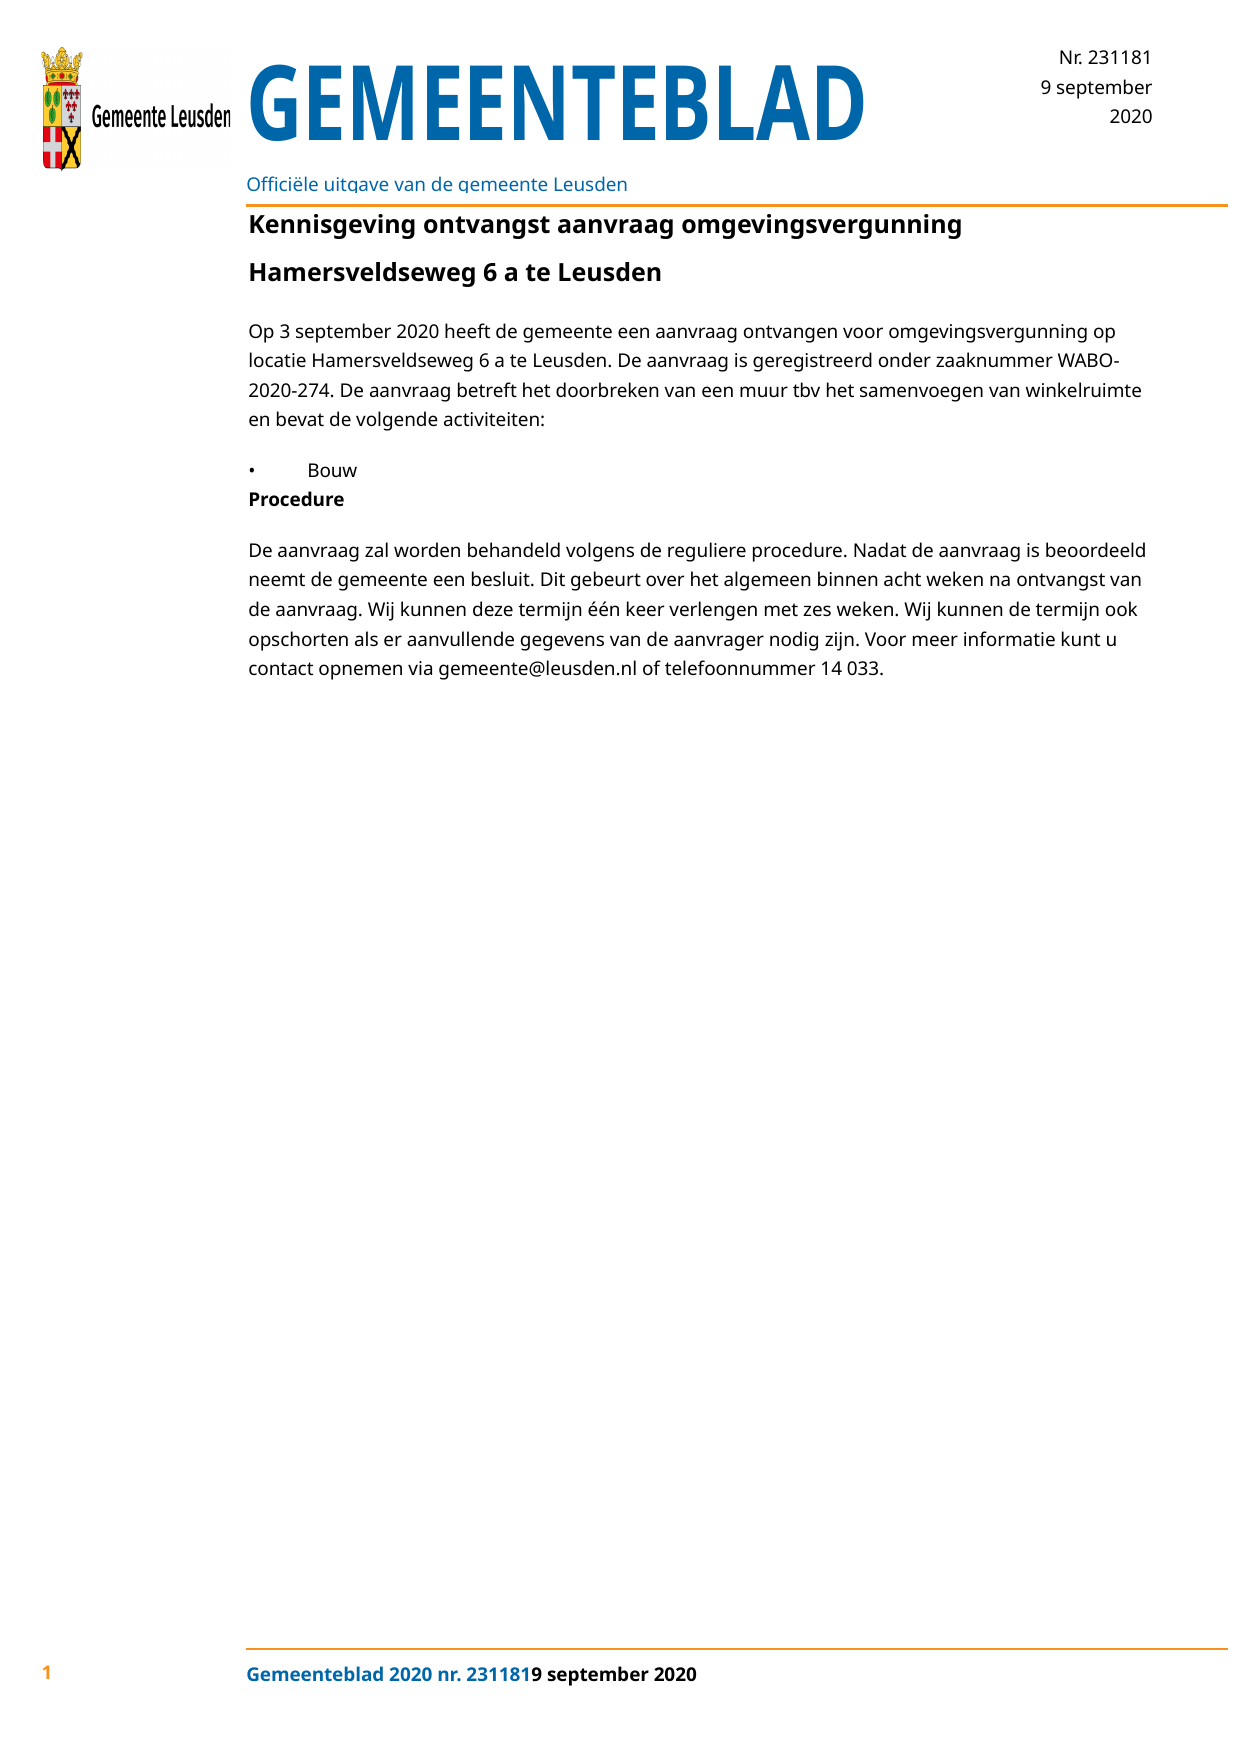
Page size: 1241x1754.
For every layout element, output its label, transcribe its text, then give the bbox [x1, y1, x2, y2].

text De aanvraag zal worden behandeld volgens de reguliere procedure. Nadat de aanvraag is beoordeeld neemt de gemeente een besluit. Dit gebeurt over het algemeen binnen acht weken na ontvangst van de aanvraag. Wij kunnen deze termijn één keer verlengen met zes weken. Wij kunnen de termijn ook opschorten als er aanvullende gegevens van de aanvrager nodig zijn. Voor meer informatie kunt u contact opnemen via gemeente@leusden.nl of telefoonnummer 14 033. [248, 537, 1152, 681]
picture [41, 47, 231, 172]
text Procedure [248, 487, 1152, 512]
list Bouw [248, 457, 1152, 483]
text Kennisgeving ontvangst aanvraag omgevingsvergunning Hamersveldseweg 6 a te Leusden [248, 207, 1152, 288]
text Op 3 september 2020 heeft de gemeente een aanvraag ontvangen voor omgevingsvergunning op locatie Hamersveldseweg 6 a te Leusden. De aanvraag is geregistreerd onder zaaknummer WABO-2020-274. De aanvraag betreft het doorbreken van een muur tbv het samenvoegen van winkelruimte en bevat de volgende activiteiten: [248, 318, 1152, 432]
